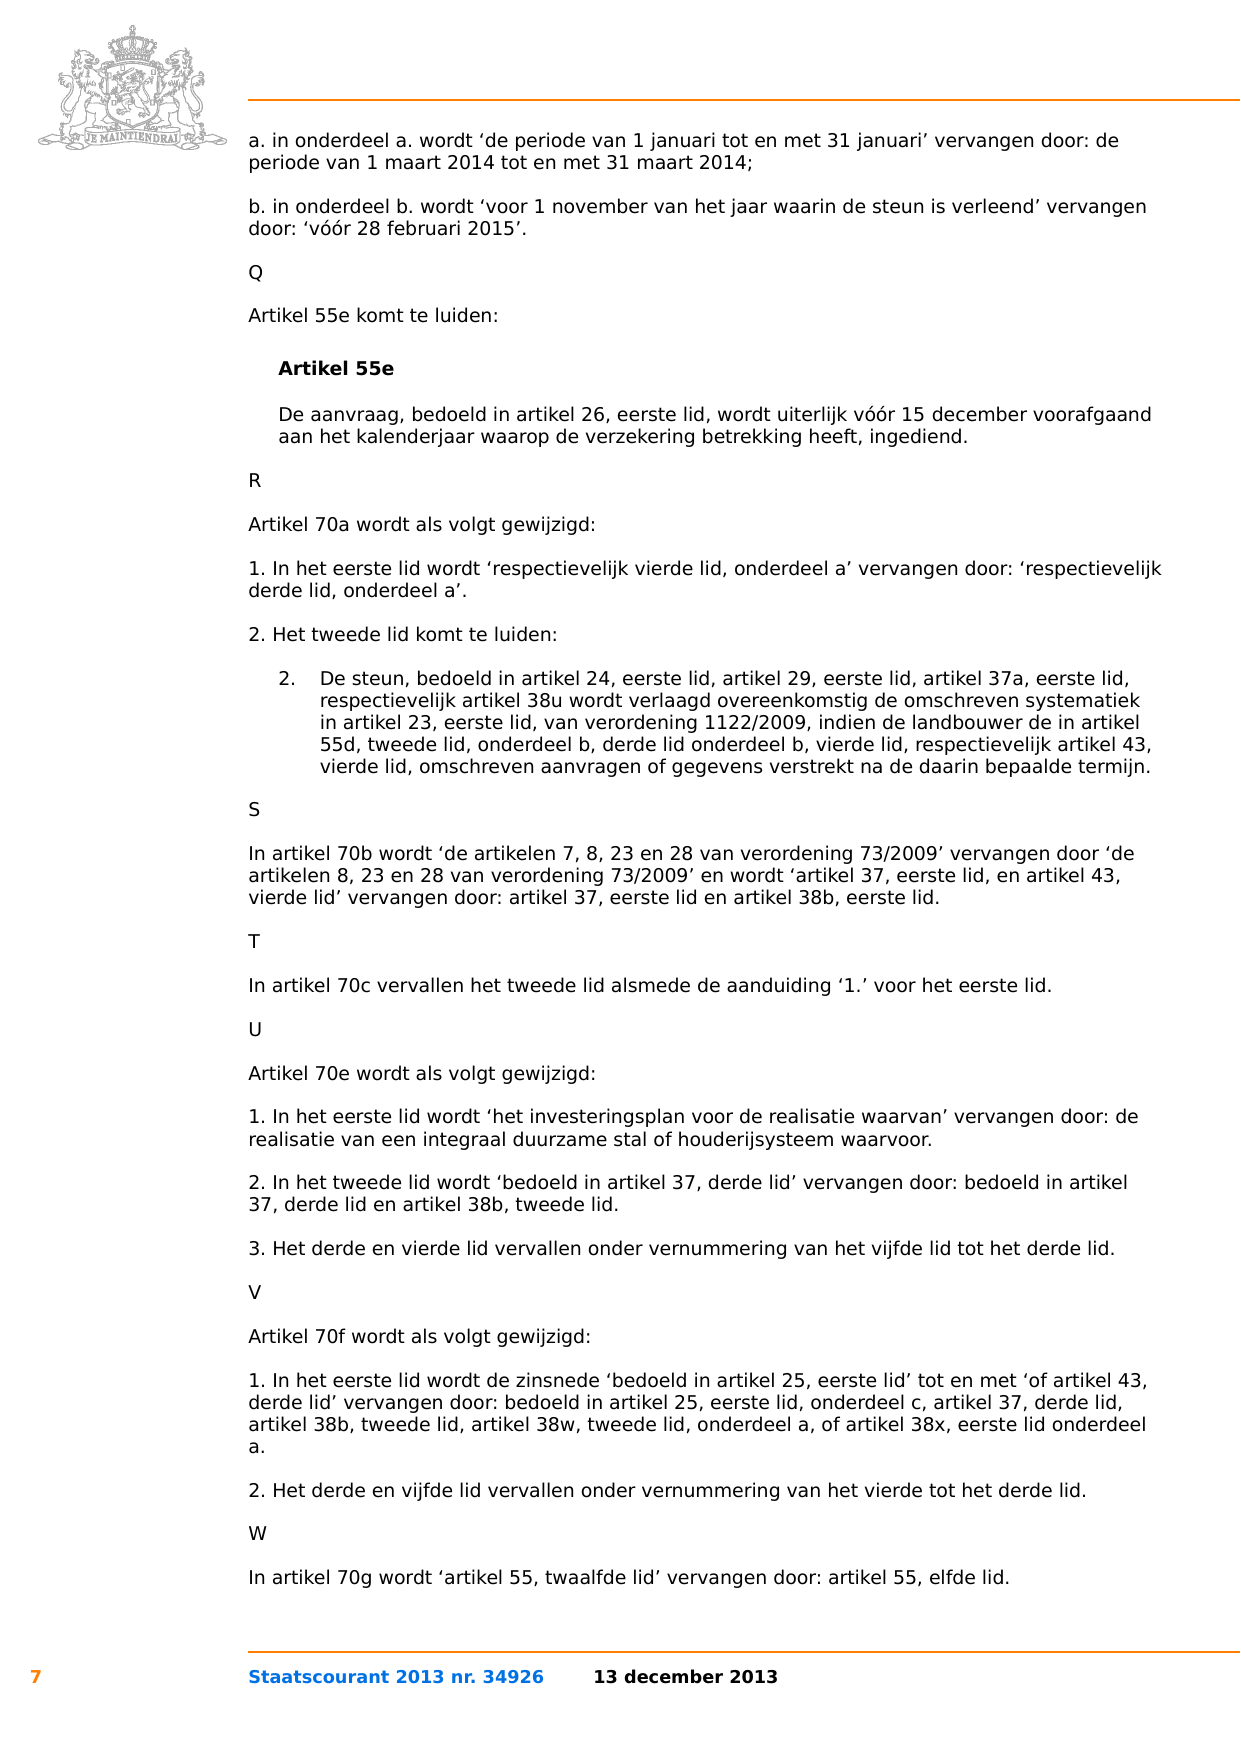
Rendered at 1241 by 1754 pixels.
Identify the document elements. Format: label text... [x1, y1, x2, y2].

text 1. In het eerste lid wordt ‘het investeringsplan voor de realisatie waarvan’ vervangen door: de realisatie van een integraal duurzame stal of houderijsysteem waarvoor. [248, 1106, 1163, 1150]
text 2. Het derde en vijfde lid vervallen onder vernummering van het vierde tot het derde lid. [248, 1479, 1163, 1501]
text S [248, 799, 1163, 821]
text Artikel 70a wordt als volgt gewijzigd: [248, 514, 1163, 536]
text In artikel 70b wordt ‘de artikelen 7, 8, 23 en 28 van verordening 73/2009’ vervangen door ‘de artikelen 8, 23 en 28 van verordening 73/2009’ en wordt ‘artikel 37, eerste lid, en artikel 43, vierde lid’ vervangen door: artikel 37, eerste lid en artikel 38b, eerste lid. [248, 843, 1163, 909]
text a. in onderdeel a. wordt ‘de periode van 1 januari tot en met 31 januari’ vervangen door: de periode van 1 maart 2014 tot en met 31 maart 2014; [248, 130, 1163, 174]
text 2. De steun, bedoeld in artikel 24, eerste lid, artikel 29, eerste lid, artikel 37a, eerste lid, respectievelijk artikel 38u wordt verlaagd overeenkomstig de omschreven systematiek in artikel 23, eerste lid, van verordening 1122/2009, indien de landbouwer de in artikel 55d, tweede lid, onderdeel b, derde lid onderdeel b, vierde lid, respectievelijk artikel 43, vierde lid, omschreven aanvragen of gegevens verstrekt na de daarin bepaalde termijn. [278, 668, 1163, 777]
text b. in onderdeel b. wordt ‘voor 1 november van het jaar waarin de steun is verleend’ vervangen door: ‘vóór 28 februari 2015’. [248, 196, 1163, 240]
text Artikel 70e wordt als volgt gewijzigd: [248, 1063, 1163, 1084]
text In artikel 70c vervallen het tweede lid alsmede de aanduiding ‘1.’ voor het eerste lid. [248, 975, 1163, 997]
text W [248, 1523, 1163, 1545]
subtitle Artikel 55e [278, 357, 1163, 379]
text R [248, 470, 1163, 492]
text 3. Het derde en vierde lid vervallen onder vernummering van het vijfde lid tot het derde lid. [248, 1238, 1163, 1260]
text U [248, 1019, 1163, 1041]
text 2. In het tweede lid wordt ‘bedoeld in artikel 37, derde lid’ vervangen door: bedoeld in artikel 37, derde lid en artikel 38b, tweede lid. [248, 1172, 1163, 1216]
text Q [248, 262, 1163, 283]
text V [248, 1282, 1163, 1304]
text Artikel 70f wordt als volgt gewijzigd: [248, 1326, 1163, 1348]
text De aanvraag, bedoeld in artikel 26, eerste lid, wordt uiterlijk vóór 15 december voorafgaand aan het kalenderjaar waarop de verzekering betrekking heeft, ingediend. [278, 404, 1163, 448]
text T [248, 931, 1163, 953]
picture [38, 25, 227, 150]
text In artikel 70g wordt ‘artikel 55, twaalfde lid’ vervangen door: artikel 55, elfde lid. [248, 1567, 1163, 1589]
text 1. In het eerste lid wordt ‘respectievelijk vierde lid, onderdeel a’ vervangen door: ‘respectievelijk derde lid, onderdeel a’. [248, 558, 1163, 602]
text Artikel 55e komt te luiden: [248, 305, 1163, 327]
text 2. Het tweede lid komt te luiden: [248, 624, 1163, 646]
text 1. In het eerste lid wordt de zinsnede ‘bedoeld in artikel 25, eerste lid’ tot en met ‘of artikel 43, derde lid’ vervangen door: bedoeld in artikel 25, eerste lid, onderdeel c, artikel 37, derde lid, artikel 38b, tweede lid, artikel 38w, tweede lid, onderdeel a, of artikel 38x, eerste lid onderdeel a. [248, 1370, 1163, 1458]
